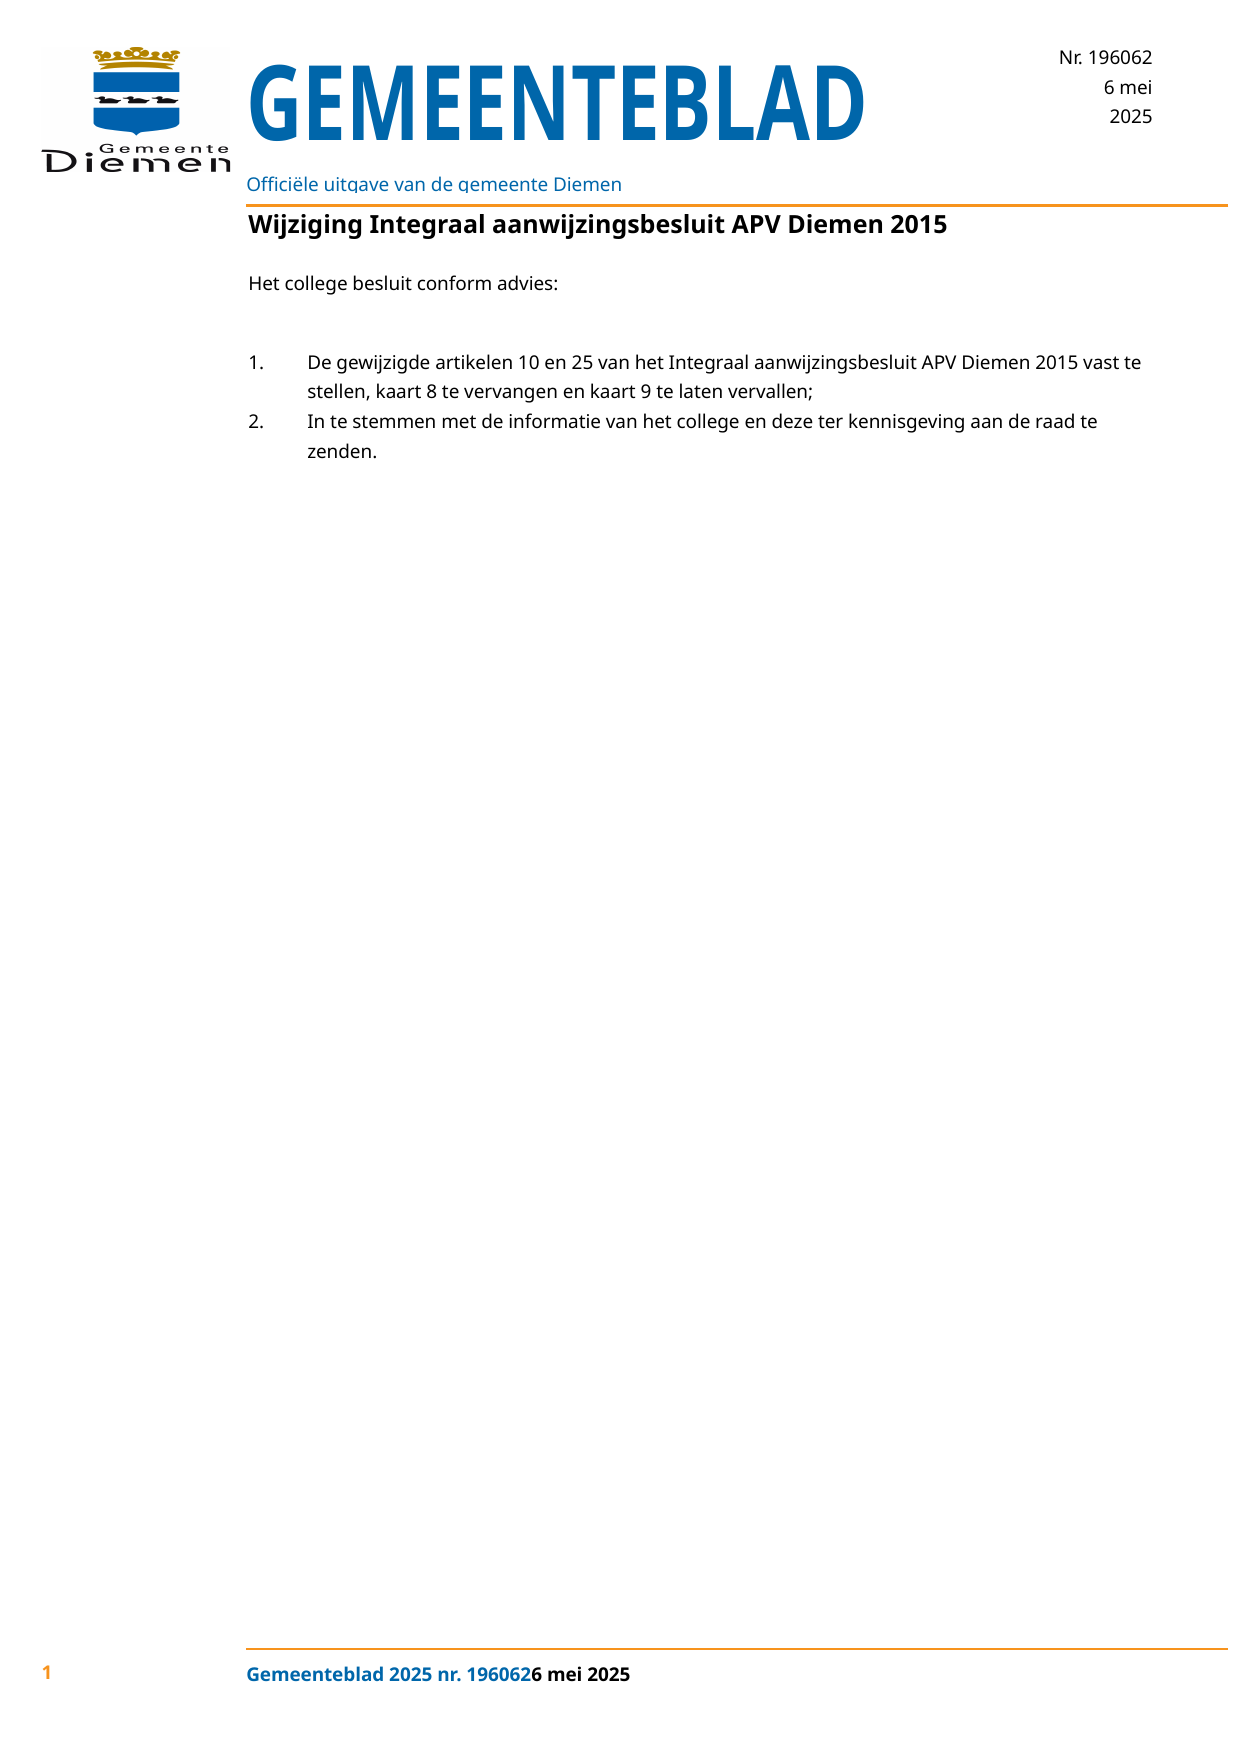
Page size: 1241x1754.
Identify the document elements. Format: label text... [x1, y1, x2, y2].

list De gewijzigde artikelen 10 en 25 van het Integraal aanwijzingsbesluit APV Diemen 2015 vast te stellen, kaart 8 te vervangen en kaart 9 te laten vervallen; [248, 349, 1152, 404]
text Wijziging Integraal aanwijzingsbesluit APV Diemen 2015 [248, 207, 1152, 241]
picture [41, 47, 231, 172]
text Het college besluit conform advies: [248, 270, 1152, 296]
list In te stemmen met de informatie van het college en deze ter kennisgeving aan de raad te zenden. [248, 408, 1152, 464]
